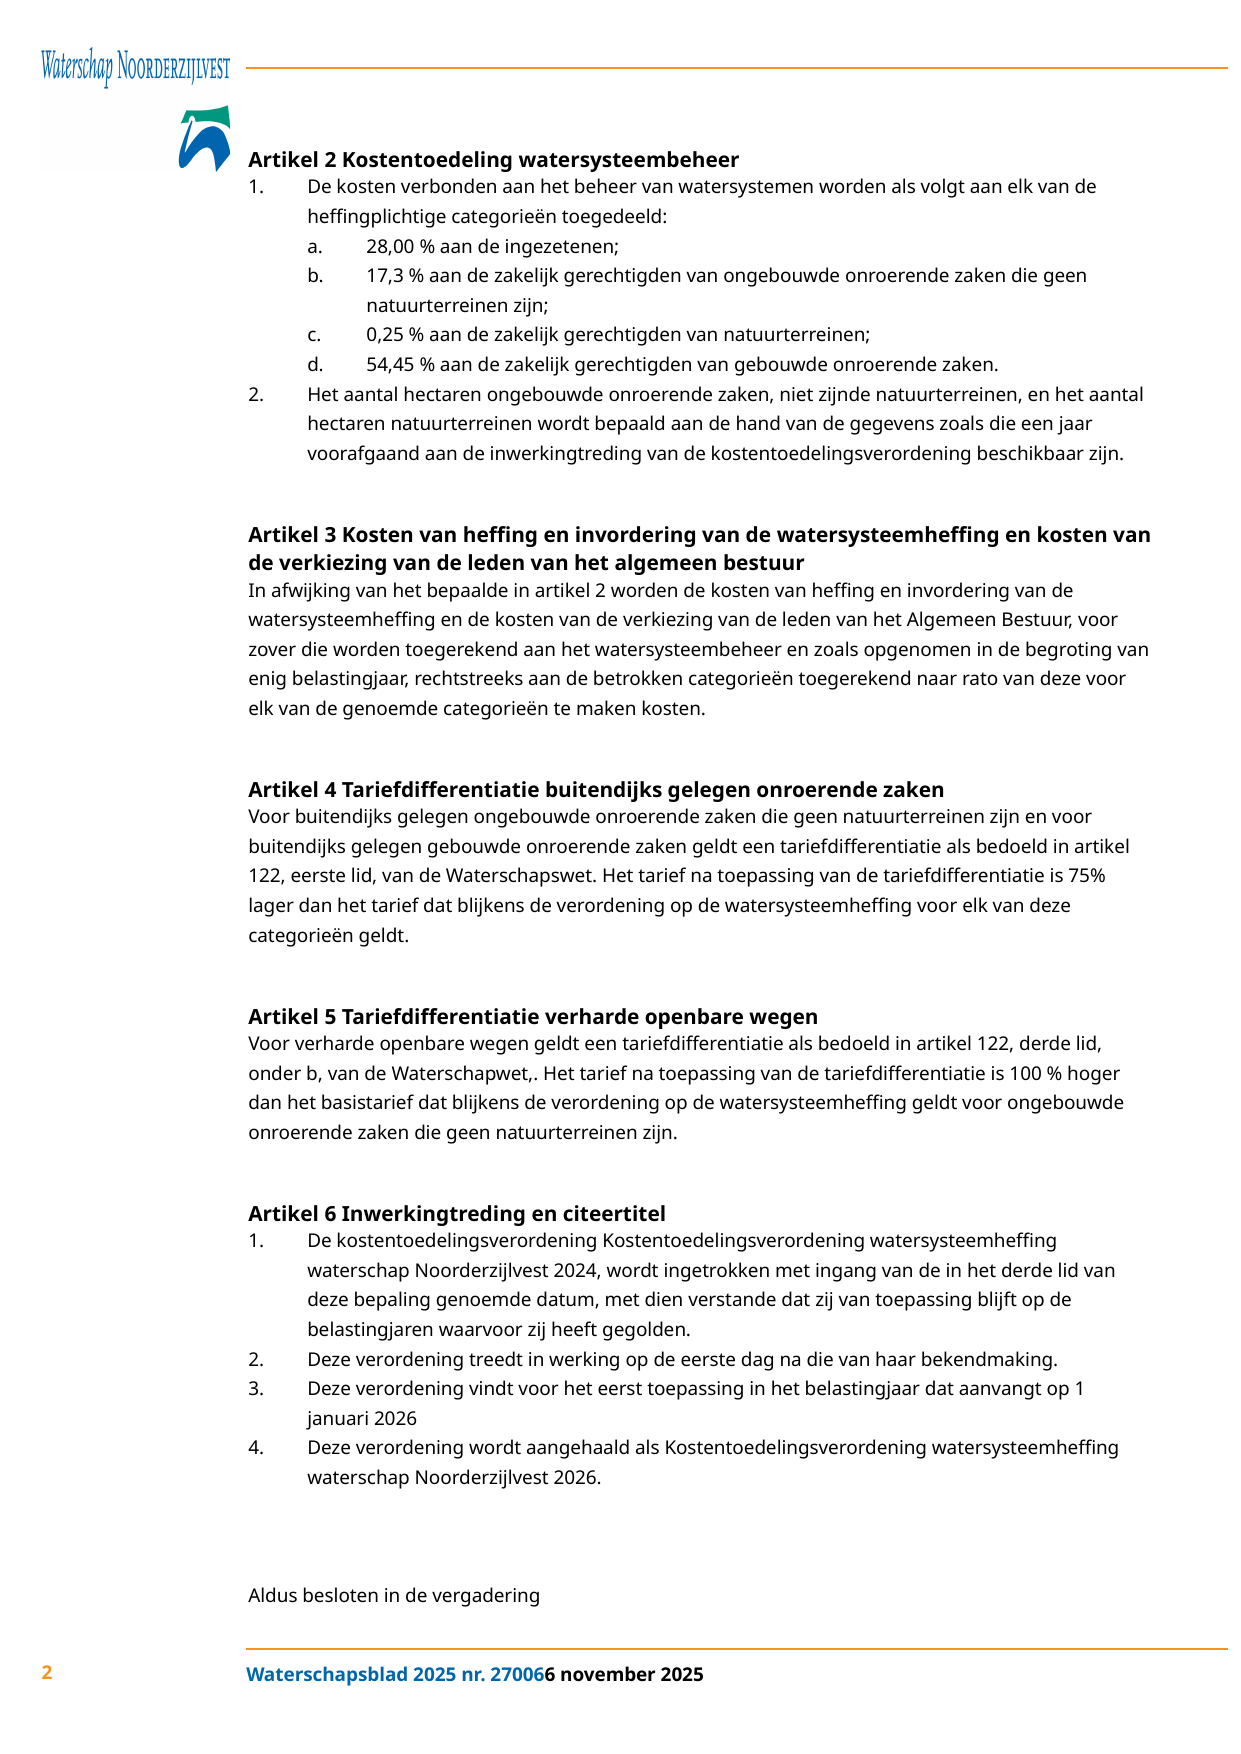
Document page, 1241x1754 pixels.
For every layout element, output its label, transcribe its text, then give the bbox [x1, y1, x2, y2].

list Het aantal hectaren ongebouwde onroerende zaken, niet zijnde natuurterreinen, en het aantal hectaren natuurterreinen wordt bepaald aan de hand van de gegevens zoals die een jaar voorafgaand aan de inwerkingtreding van de kostentoedelingsverordening beschikbaar zijn. [248, 381, 1152, 466]
text Voor verharde openbare wegen geldt een tariefdifferentiatie als bedoeld in artikel 122, derde lid, onder b, van de Waterschapwet,. Het tarief na toepassing van de tariefdifferentiatie is 100 % hoger dan het basistarief dat blijkens de verordening op de watersysteemheffing geldt voor ongebouwde onroerende zaken die geen natuurterreinen zijn. [248, 1030, 1152, 1145]
list 54,45 % aan de zakelijk gerechtigden van gebouwde onroerende zaken. [307, 351, 1152, 377]
text Voor buitendijks gelegen ongebouwde onroerende zaken die geen natuurterreinen zijn en voor buitendijks gelegen gebouwde onroerende zaken geldt een tariefdifferentiatie als bedoeld in artikel 122, eerste lid, van de Waterschapswet. Het tarief na toepassing van de tariefdifferentiatie is 75% lager dan het tarief dat blijkens de verordening op de watersysteemheffing voor elk van deze categorieën geldt. [248, 803, 1152, 948]
list 28,00 % aan de ingezetenen; [307, 233, 1152, 258]
list 0,25 % aan de zakelijk gerechtigden van natuurterreinen; [307, 322, 1152, 347]
text Aldus besloten in de vergadering [248, 1582, 1152, 1608]
list 17,3 % aan de zakelijk gerechtigden van ongebouwde onroerende zaken die geen natuurterreinen zijn; [307, 262, 1152, 318]
list Deze verordening wordt aangehaald als Kostentoedelingsverordening watersysteemheffing waterschap Noorderzijlvest 2026. [248, 1434, 1152, 1490]
list Deze verordening treedt in werking op de eerste dag na die van haar bekendmaking. [248, 1346, 1152, 1372]
text Artikel 3 Kosten van heffing en invordering van de watersysteemheffing en kosten van de verkiezing van de leden van het algemeen bestuur [248, 520, 1152, 577]
text Artikel 4 Tariefdifferentiatie buitendijks gelegen onroerende zaken [248, 775, 1152, 803]
list De kosten verbonden aan het beheer van watersystemen worden als volgt aan elk van de [248, 174, 1152, 199]
list De kostentoedelingsverordening Kostentoedelingsverordening watersysteemheffing waterschap Noorderzijlvest 2024, wordt ingetrokken met ingang van de in het derde lid van deze bepaling genoemde datum, met dien verstande dat zij van toepassing blijft op de belastingjaren waarvoor zij heeft gegolden. [248, 1227, 1152, 1342]
text Artikel 5 Tariefdifferentiatie verharde openbare wegen [248, 1002, 1152, 1030]
text In afwijking van het bepaalde in artikel 2 worden de kosten van heffing en invordering van de watersysteemheffing en de kosten van de verkiezing van de leden van het Algemeen Bestuur, voor zover die worden toegerekend aan het watersysteembeheer en zoals opgenomen in de begroting van enig belastingjaar, rechtstreeks aan de betrokken categorieën toegerekend naar rato van deze voor elk van de genoemde categorieën te maken kosten. [248, 577, 1152, 721]
text Artikel 2 Kostentoedeling watersysteembeheer [248, 145, 1152, 174]
list Deze verordening vindt voor het eerst toepassing in het belastingjaar dat aanvangt op 1 januari 2026 [248, 1375, 1152, 1431]
text Artikel 6 Inwerkingtreding en citeertitel [248, 1199, 1152, 1227]
picture [41, 47, 231, 172]
list heffingplichtige categorieën toegedeeld: [248, 203, 1152, 229]
